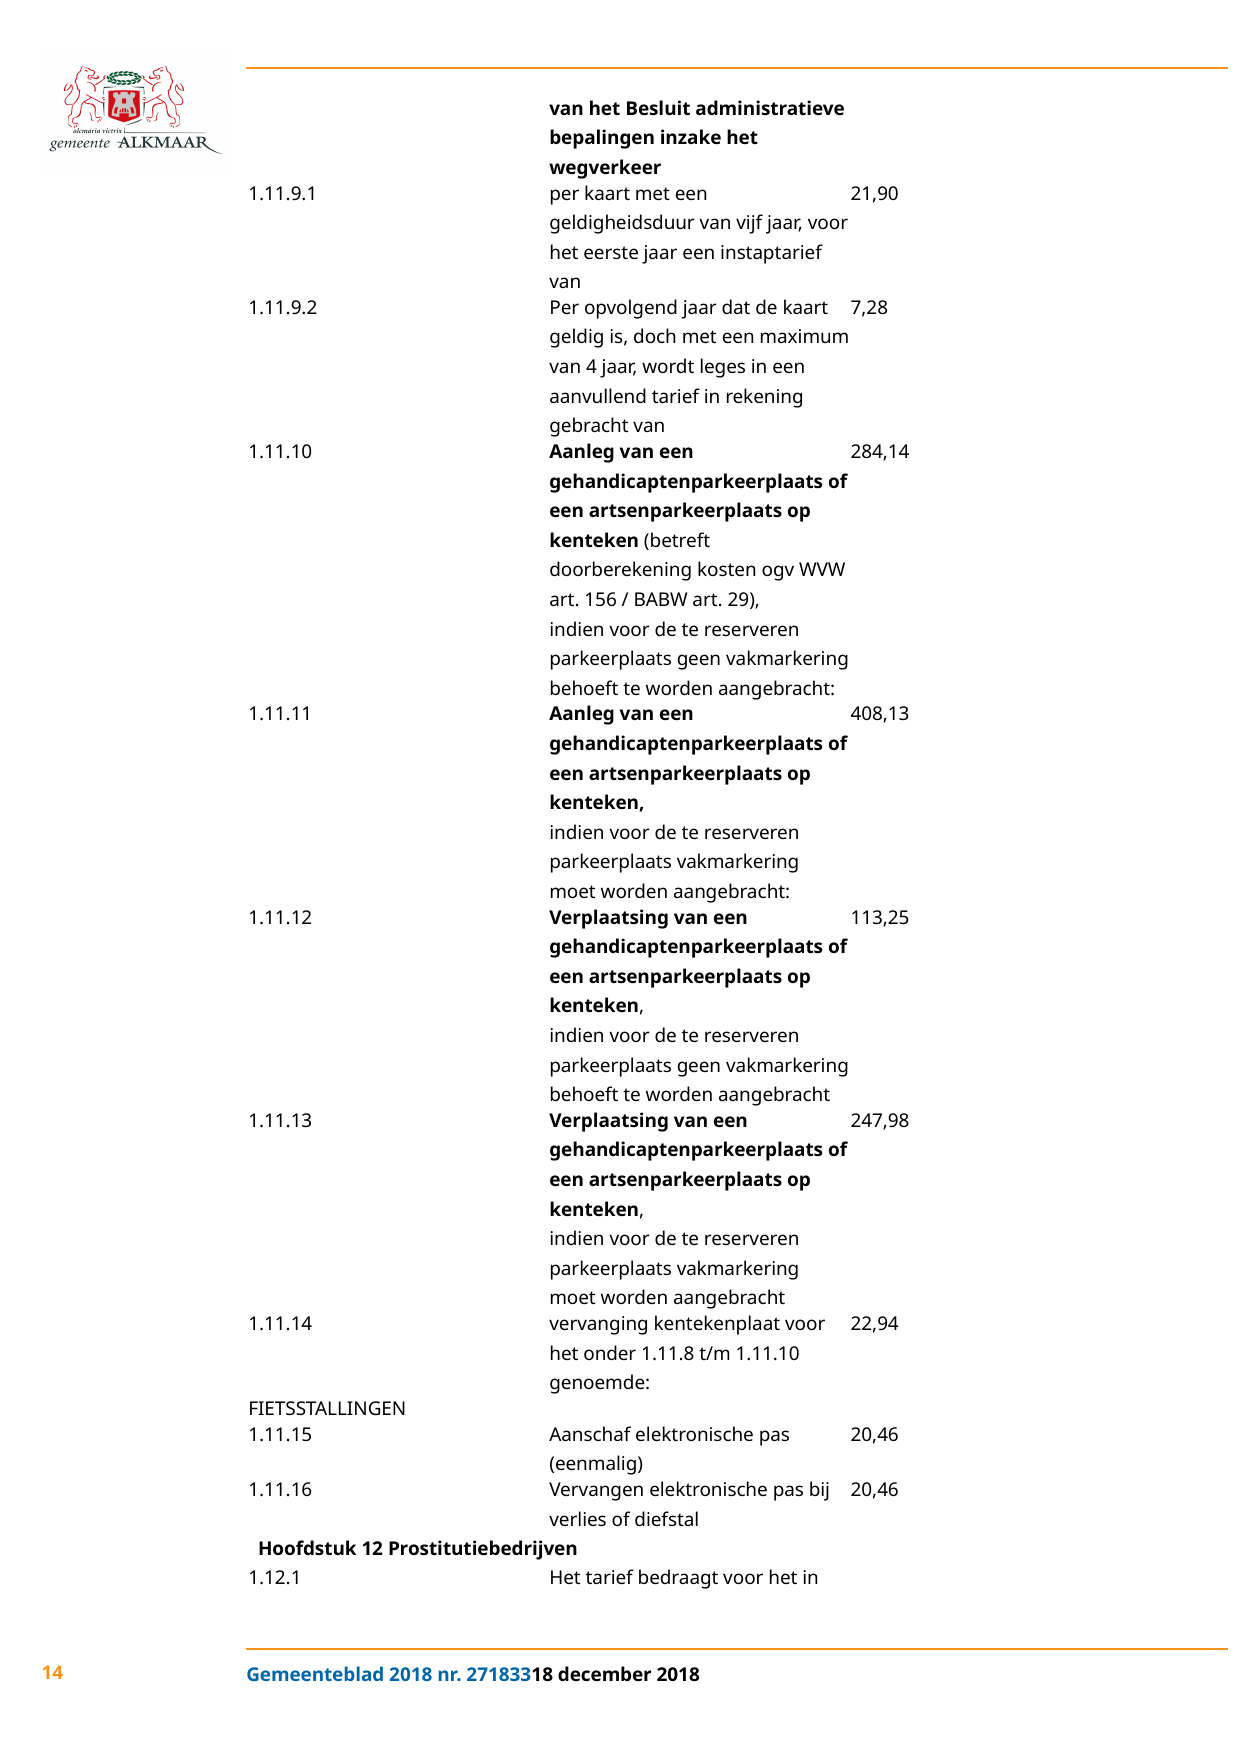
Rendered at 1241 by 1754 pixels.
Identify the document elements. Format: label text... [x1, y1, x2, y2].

table_cell 1.11.10 [248, 438, 549, 701]
table_cell per kaart met een geldigheidsduur van vijf jaar, voor het eerste jaar een instaptarief van [549, 180, 850, 294]
picture [41, 47, 231, 172]
table_cell Aanleg van een gehandicaptenparkeerplaats of een artsenparkeerplaats op kenteken, indien voor de te reserveren parkeerplaats vakmarkering moet worden aangebracht: [549, 701, 850, 904]
table_cell 1.11.9.1 [248, 180, 549, 294]
table_cell Verplaatsing van een gehandicaptenparkeerplaats of een artsenparkeerplaats op kenteken, indien voor de te reserveren parkeerplaats vakmarkering moet worden aangebracht [549, 1107, 850, 1310]
table_cell Aanleg van een gehandicaptenparkeerplaats of een artsenparkeerplaats op kenteken (betreft doorberekening kosten ogv WVW art. 156 / BABW art. 29), indien voor de te reserveren parkeerplaats geen vakmarkering behoeft te worden aangebracht: [549, 438, 850, 701]
table_cell 284,14 [850, 438, 1152, 701]
table_cell [248, 95, 549, 180]
table_cell 22,94 [850, 1310, 1152, 1395]
table_header [850, 1565, 1152, 1590]
table_cell 247,98 [850, 1107, 1152, 1310]
table_cell 1.11.13 [248, 1107, 549, 1310]
table_cell 113,25 [850, 904, 1152, 1107]
table_cell 408,13 [850, 701, 1152, 904]
table_cell 20,46 [850, 1421, 1152, 1476]
table_cell 1.11.15 [248, 1421, 549, 1476]
table_cell [850, 95, 1152, 180]
text Hoofdstuk 12 Prostitutiebedrijven [248, 1535, 1152, 1561]
table_cell [850, 1395, 1152, 1421]
table_cell 1.11.14 [248, 1310, 549, 1395]
table_cell vervanging kentekenplaat voor het onder 1.11.8 t/m 1.11.10 genoemde: [549, 1310, 850, 1395]
table_cell 20,46 [850, 1476, 1152, 1532]
table_cell 7,28 [850, 294, 1152, 438]
table_cell 1.11.12 [248, 904, 549, 1107]
table_cell Per opvolgend jaar dat de kaart geldig is, doch met een maximum van 4 jaar, wordt leges in een aanvullend tarief in rekening gebracht van [549, 294, 850, 438]
table_cell FIETSSTALLINGEN [248, 1395, 850, 1421]
table_cell 1.11.16 [248, 1476, 549, 1532]
table_cell 21,90 [850, 180, 1152, 294]
table_header Het tarief bedraagt voor het in [549, 1565, 850, 1590]
table_cell Verplaatsing van een gehandicaptenparkeerplaats of een artsenparkeerplaats op kenteken, indien voor de te reserveren parkeerplaats geen vakmarkering behoeft te worden aangebracht [549, 904, 850, 1107]
table_header 1.12.1 [248, 1565, 549, 1590]
table_cell 1.11.11 [248, 701, 549, 904]
table_cell van het Besluit administratieve bepalingen inzake het wegverkeer [549, 95, 850, 180]
table_cell Vervangen elektronische pas bij verlies of diefstal [549, 1476, 850, 1532]
table_cell 1.11.9.2 [248, 294, 549, 438]
table_cell Aanschaf elektronische pas (eenmalig) [549, 1421, 850, 1476]
